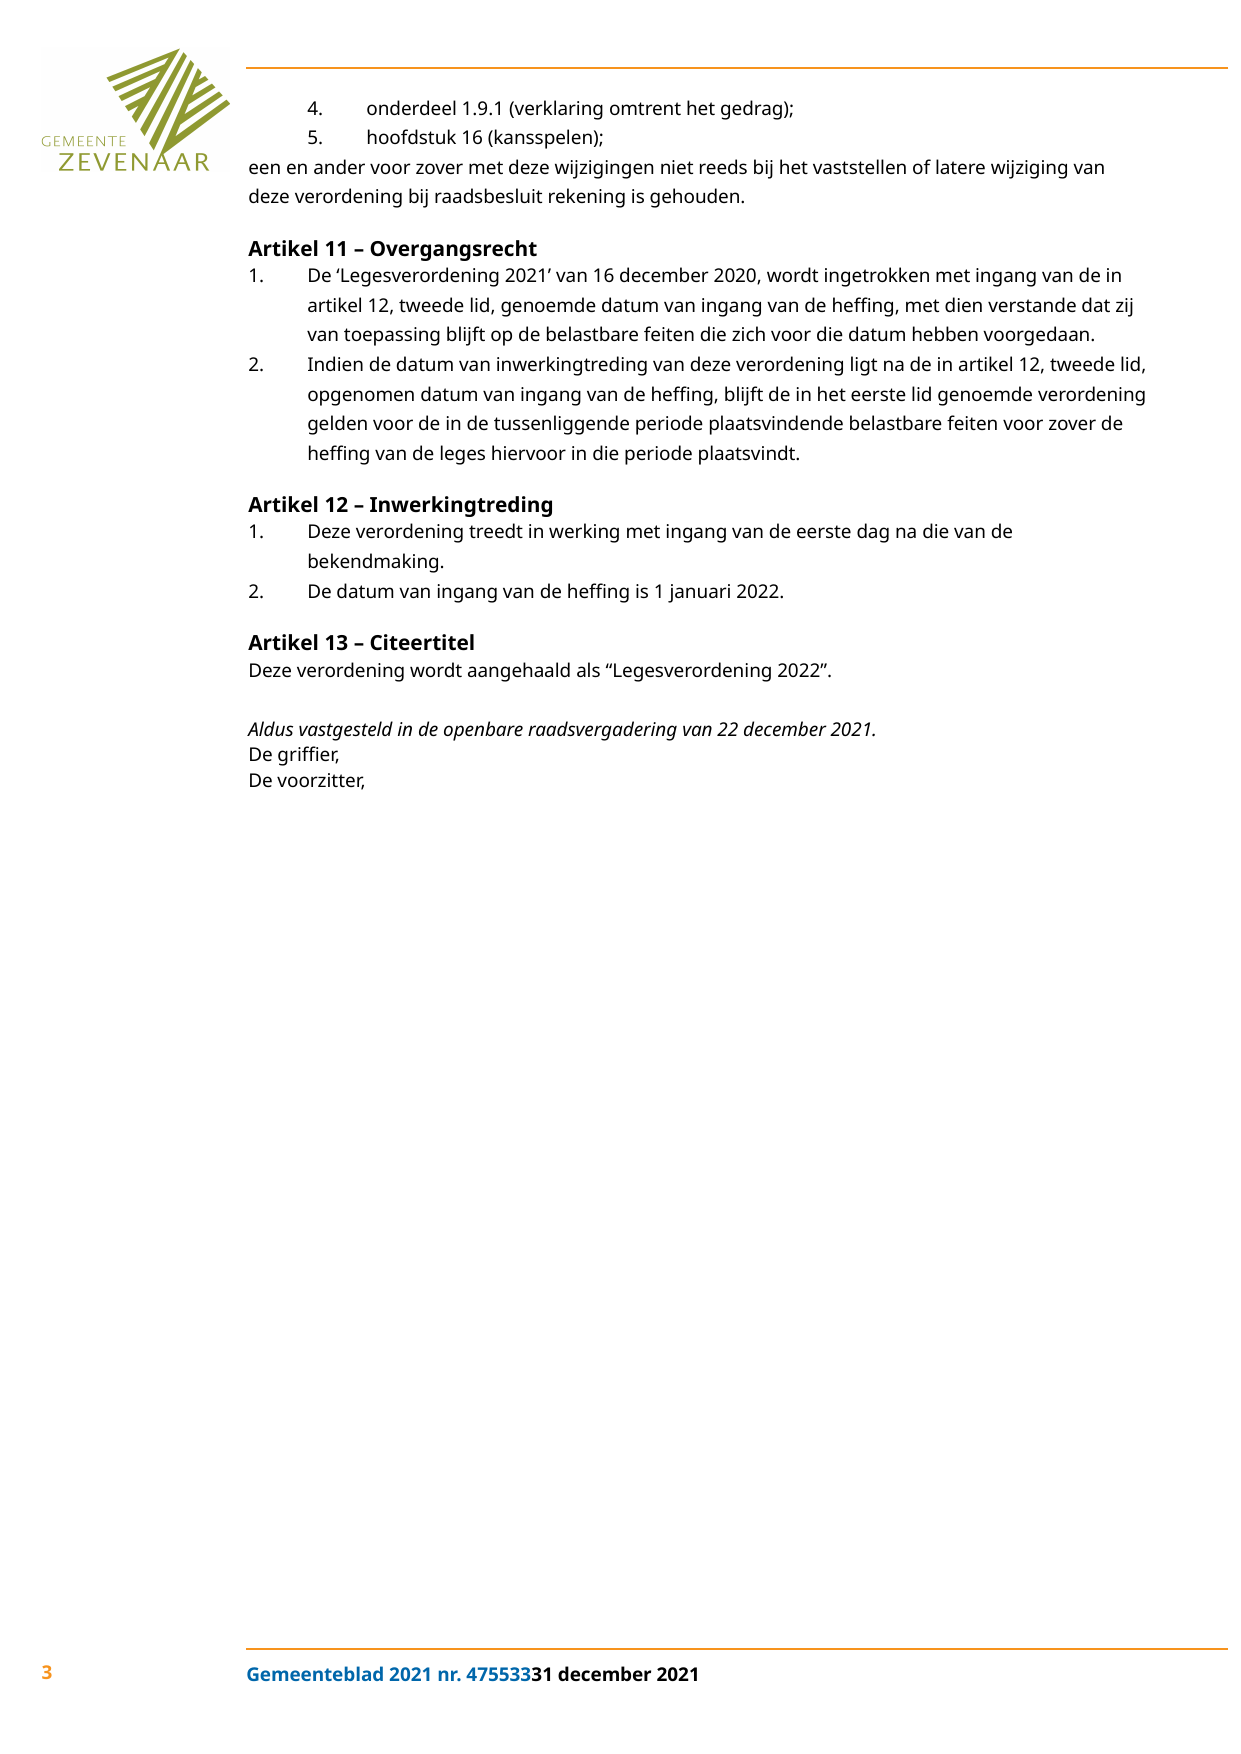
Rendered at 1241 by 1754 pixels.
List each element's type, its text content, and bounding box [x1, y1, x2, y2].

text De voorzitter, [248, 767, 1152, 793]
text Artikel 11 – Overgangsrecht [248, 234, 1152, 262]
list Indien de datum van inwerkingtreding van deze verordening ligt na de in artikel 12, tweede lid, opgenomen datum van ingang van de heffing, blijft de in het eerste lid genoemde verordening gelden voor de in de tussenliggende periode plaatsvindende belastbare feiten voor zover de heffing van de leges hiervoor in die periode plaatsvindt. [248, 351, 1152, 466]
list Deze verordening treedt in werking met ingang van de eerste dag na die van de bekendmaking. [248, 519, 1152, 574]
list De ‘Legesverordening 2021’ van 16 december 2020, wordt ingetrokken met ingang van de in artikel 12, tweede lid, genoemde datum van ingang van de heffing, met dien verstande dat zij van toepassing blijft op de belastbare feiten die zich voor die datum hebben voorgedaan. [248, 262, 1152, 347]
text De griffier, [248, 742, 1152, 767]
picture [41, 47, 231, 172]
text een en ander voor zover met deze wijzigingen niet reeds bij het vaststellen of latere wijziging van deze verordening bij raadsbesluit rekening is gehouden. [248, 154, 1152, 209]
list De datum van ingang van de heffing is 1 januari 2022. [248, 578, 1152, 604]
text Artikel 13 – Citeertitel [248, 628, 1152, 657]
list onderdeel 1.9.1 (verklaring omtrent het gedrag); [307, 95, 1152, 121]
text Aldus vastgesteld in de openbare raadsvergadering van 22 december 2021. [248, 716, 1152, 742]
text Deze verordening wordt aangehaald als “Legesverordening 2022”. [248, 657, 1152, 682]
list hoofdstuk 16 (kansspelen); [307, 124, 1152, 150]
text Artikel 12 – Inwerkingtreding [248, 490, 1152, 519]
